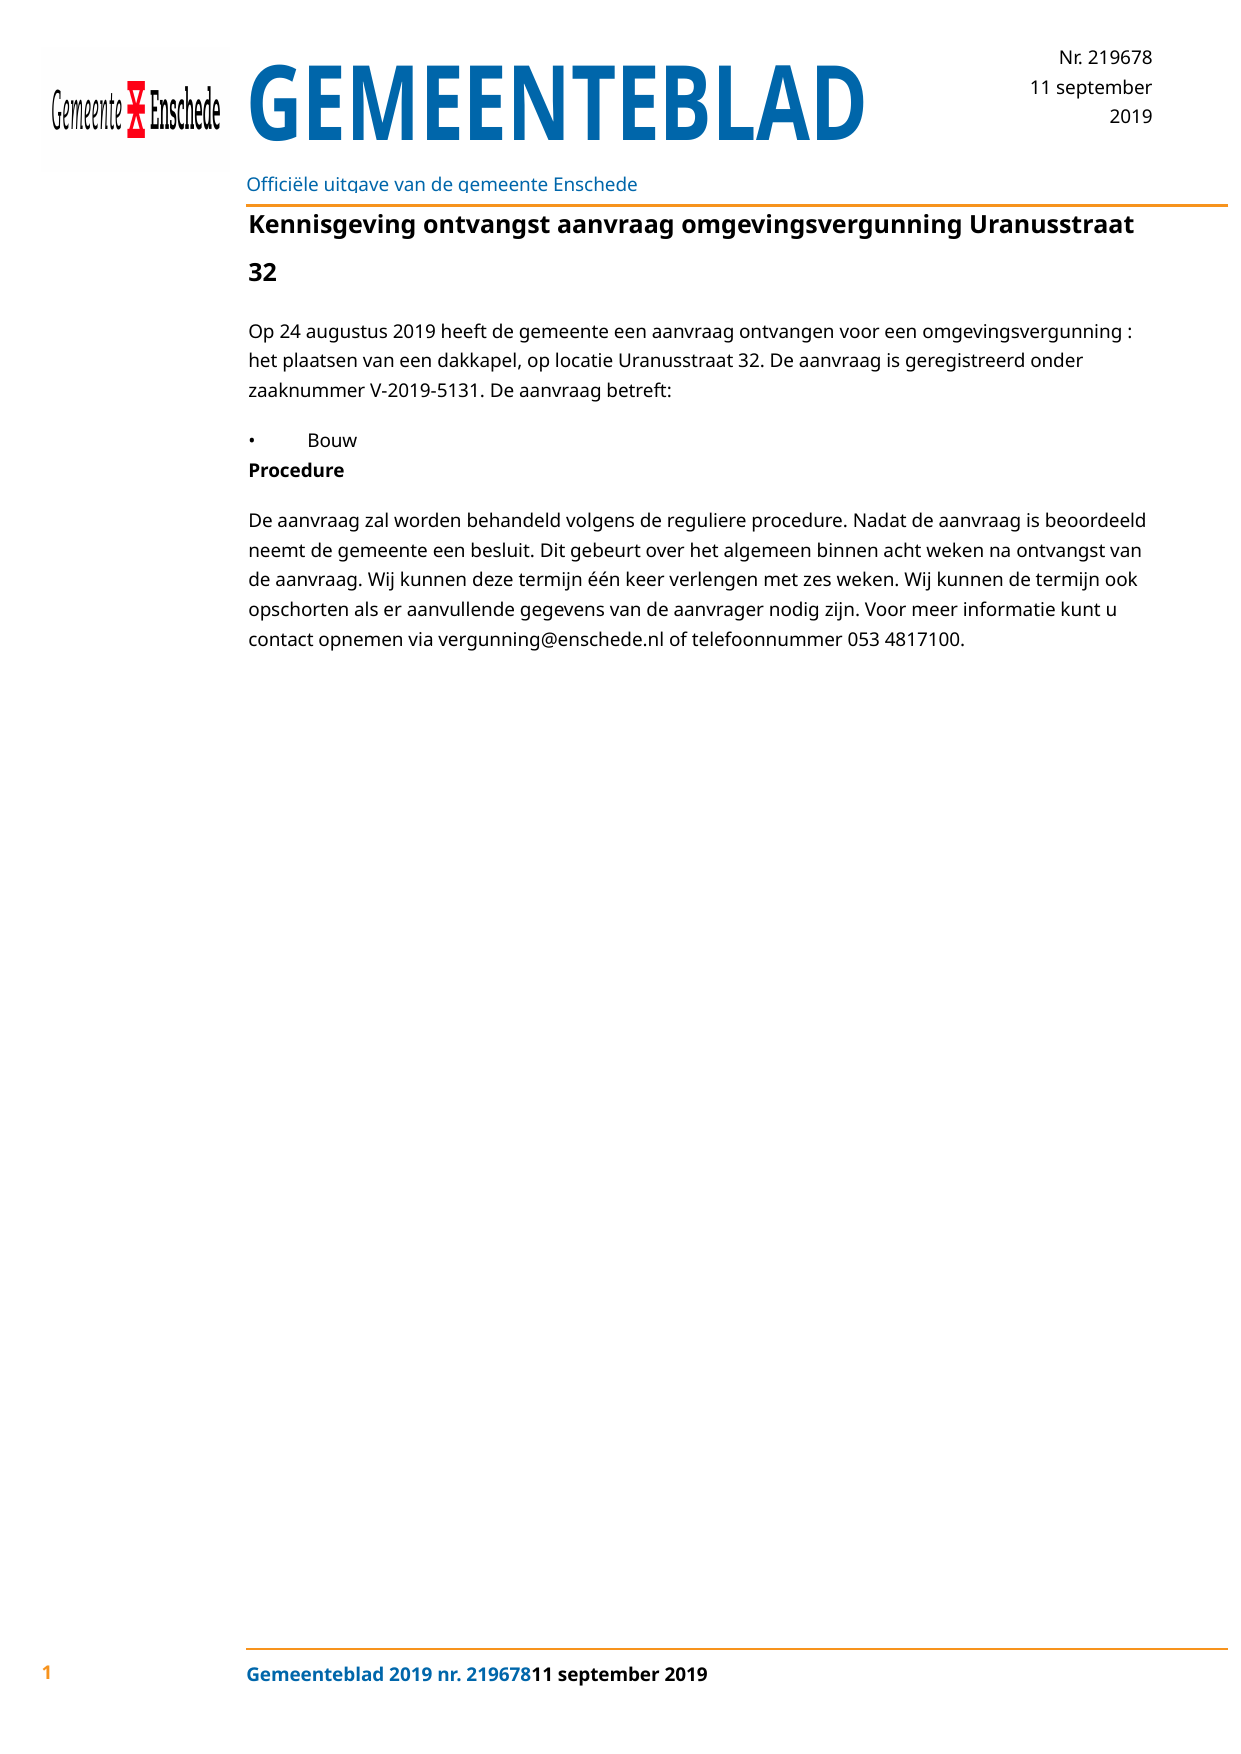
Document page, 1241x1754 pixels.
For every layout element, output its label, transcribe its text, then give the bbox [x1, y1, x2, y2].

text Op 24 augustus 2019 heeft de gemeente een aanvraag ontvangen voor een omgevingsvergunning : het plaatsen van een dakkapel, op locatie Uranusstraat 32. De aanvraag is geregistreerd onder zaaknummer V-2019-5131. De aanvraag betreft: [248, 318, 1152, 403]
text Procedure [248, 457, 1152, 483]
list Bouw [248, 427, 1152, 453]
text De aanvraag zal worden behandeld volgens de reguliere procedure. Nadat de aanvraag is beoordeeld neemt de gemeente een besluit. Dit gebeurt over het algemeen binnen acht weken na ontvangst van de aanvraag. Wij kunnen deze termijn één keer verlengen met zes weken. Wij kunnen de termijn ook opschorten als er aanvullende gegevens van de aanvrager nodig zijn. Voor meer informatie kunt u contact opnemen via vergunning@enschede.nl of telefoonnummer 053 4817100. [248, 507, 1152, 652]
picture [41, 47, 231, 172]
text Kennisgeving ontvangst aanvraag omgevingsvergunning Uranusstraat 32 [248, 207, 1152, 288]
